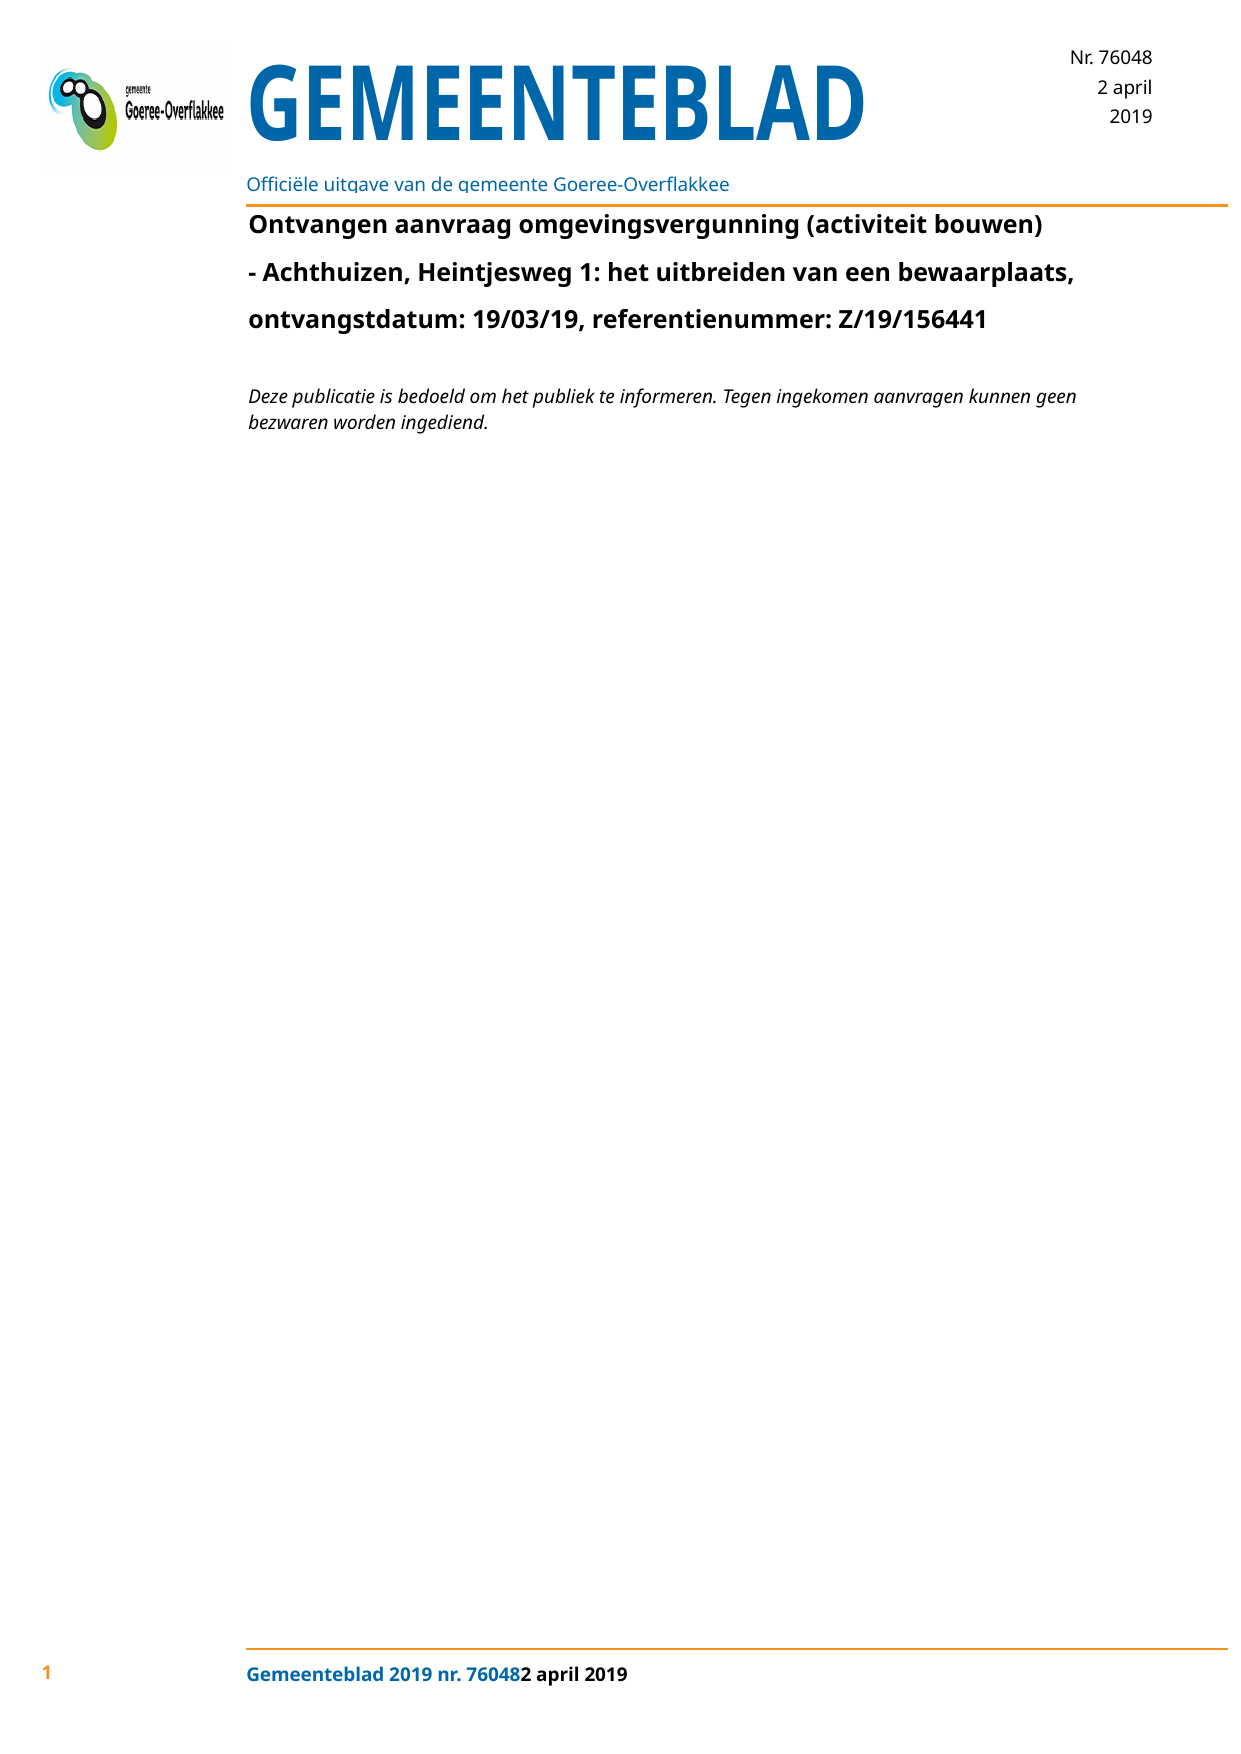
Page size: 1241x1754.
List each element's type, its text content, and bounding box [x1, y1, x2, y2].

text Deze publicatie is bedoeld om het publiek te informeren. Tegen ingekomen aanvragen kunnen geen bezwaren worden ingediend. [248, 384, 1152, 435]
picture [41, 47, 231, 172]
text Ontvangen aanvraag omgevingsvergunning (activiteit bouwen) - Achthuizen, Heintjesweg 1: het uitbreiden van een bewaarplaats, ontvangstdatum: 19/03/19, referentienummer: Z/19/156441 [248, 207, 1152, 336]
